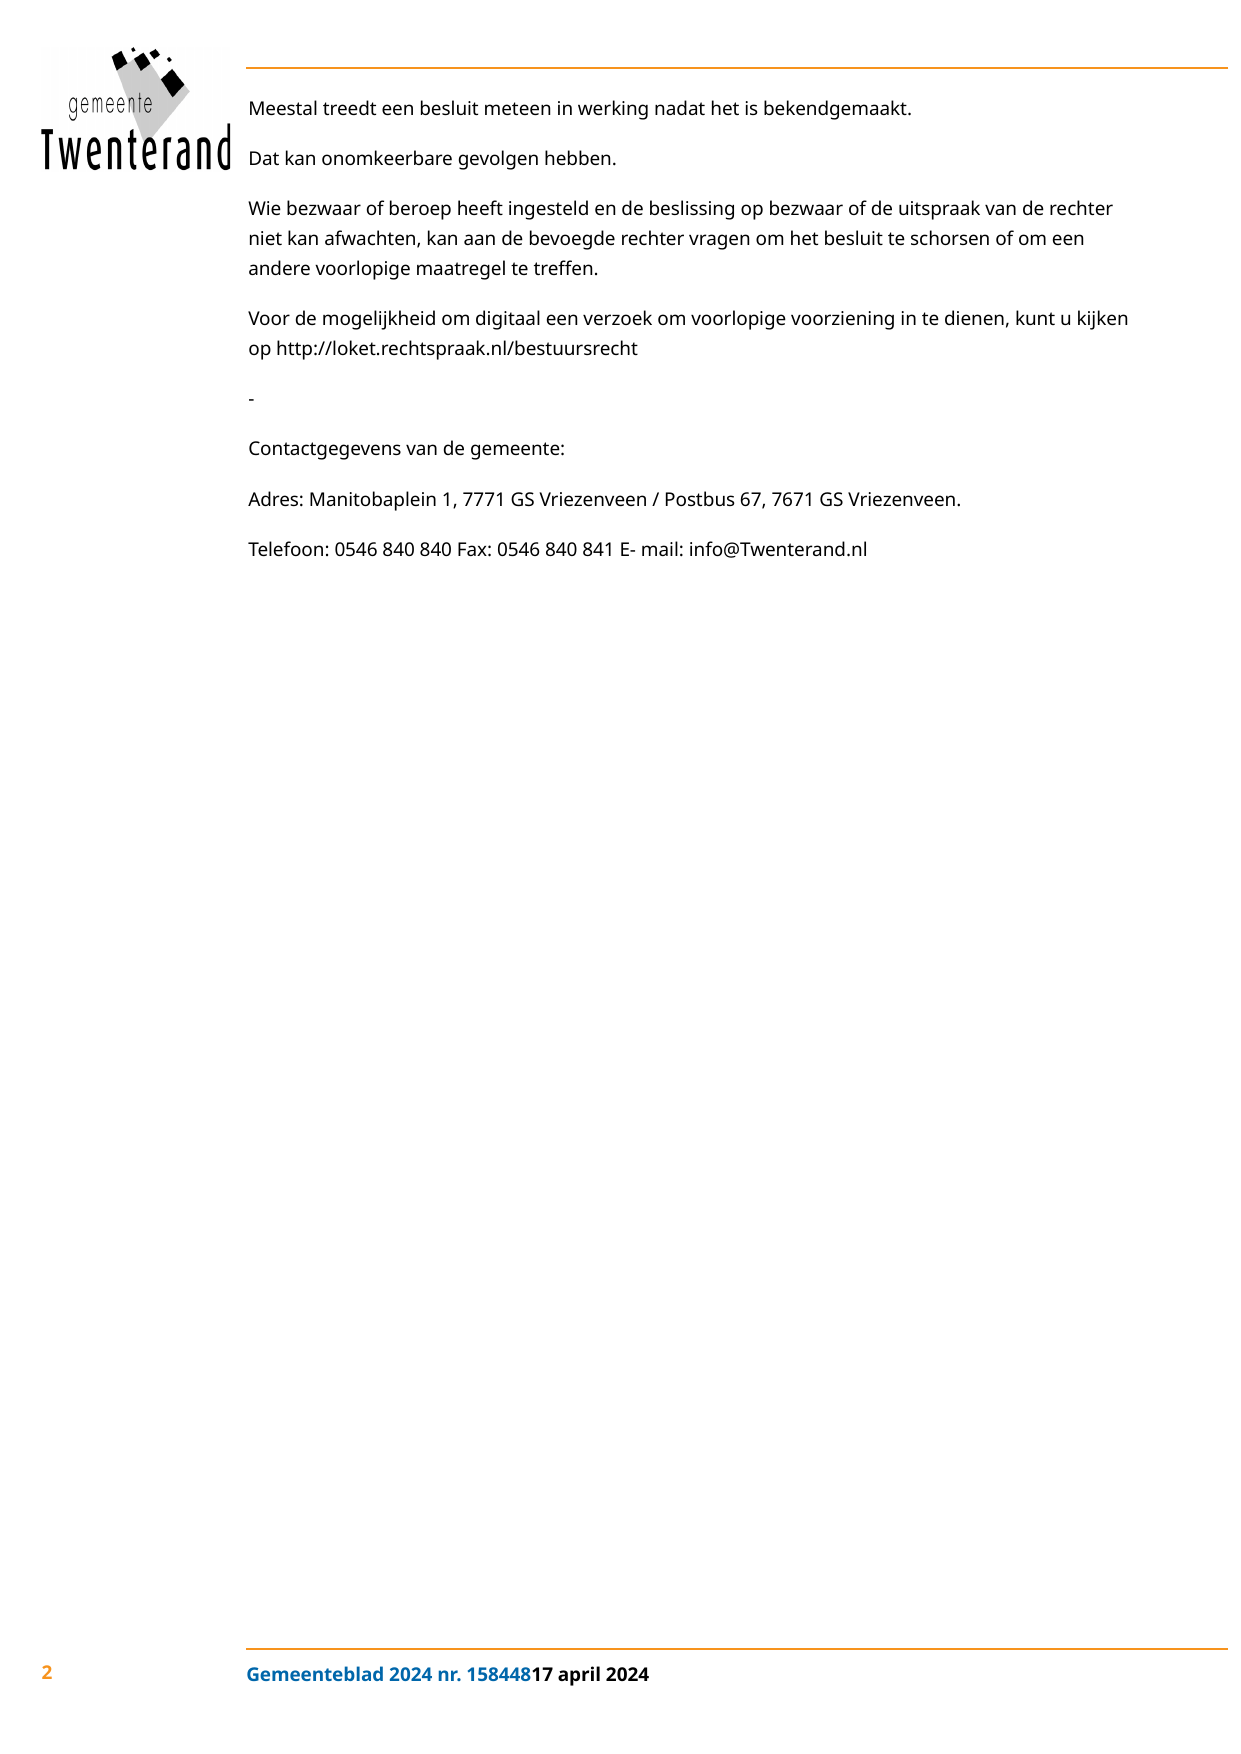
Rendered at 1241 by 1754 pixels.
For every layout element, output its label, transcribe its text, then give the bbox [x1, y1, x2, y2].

text Adres: Manitobaplein 1, 7771 GS Vriezenveen / Postbus 67, 7671 GS Vriezenveen. [248, 486, 1152, 512]
text - [248, 385, 1152, 411]
text Dat kan onomkeerbare gevolgen hebben. [248, 145, 1152, 171]
text Voor de mogelijkheid om digitaal een verzoek om voorlopige voorziening in te dienen, kunt u kijken op http://loket.rechtspraak.nl/bestuursrecht [248, 305, 1152, 361]
text Telefoon: 0546 840 840 Fax: 0546 840 841 E- mail: info@Twenterand.nl [248, 536, 1152, 562]
text Meestal treedt een besluit meteen in werking nadat het is bekendgemaakt. [248, 95, 1152, 121]
text Wie bezwaar of beroep heeft ingesteld en de beslissing op bezwaar of de uitspraak van de rechter niet kan afwachten, kan aan de bevoegde rechter vragen om het besluit te schorsen of om een andere voorlopige maatregel te treffen. [248, 196, 1152, 281]
picture [41, 47, 231, 172]
text Contactgegevens van de gemeente: [248, 436, 1152, 461]
